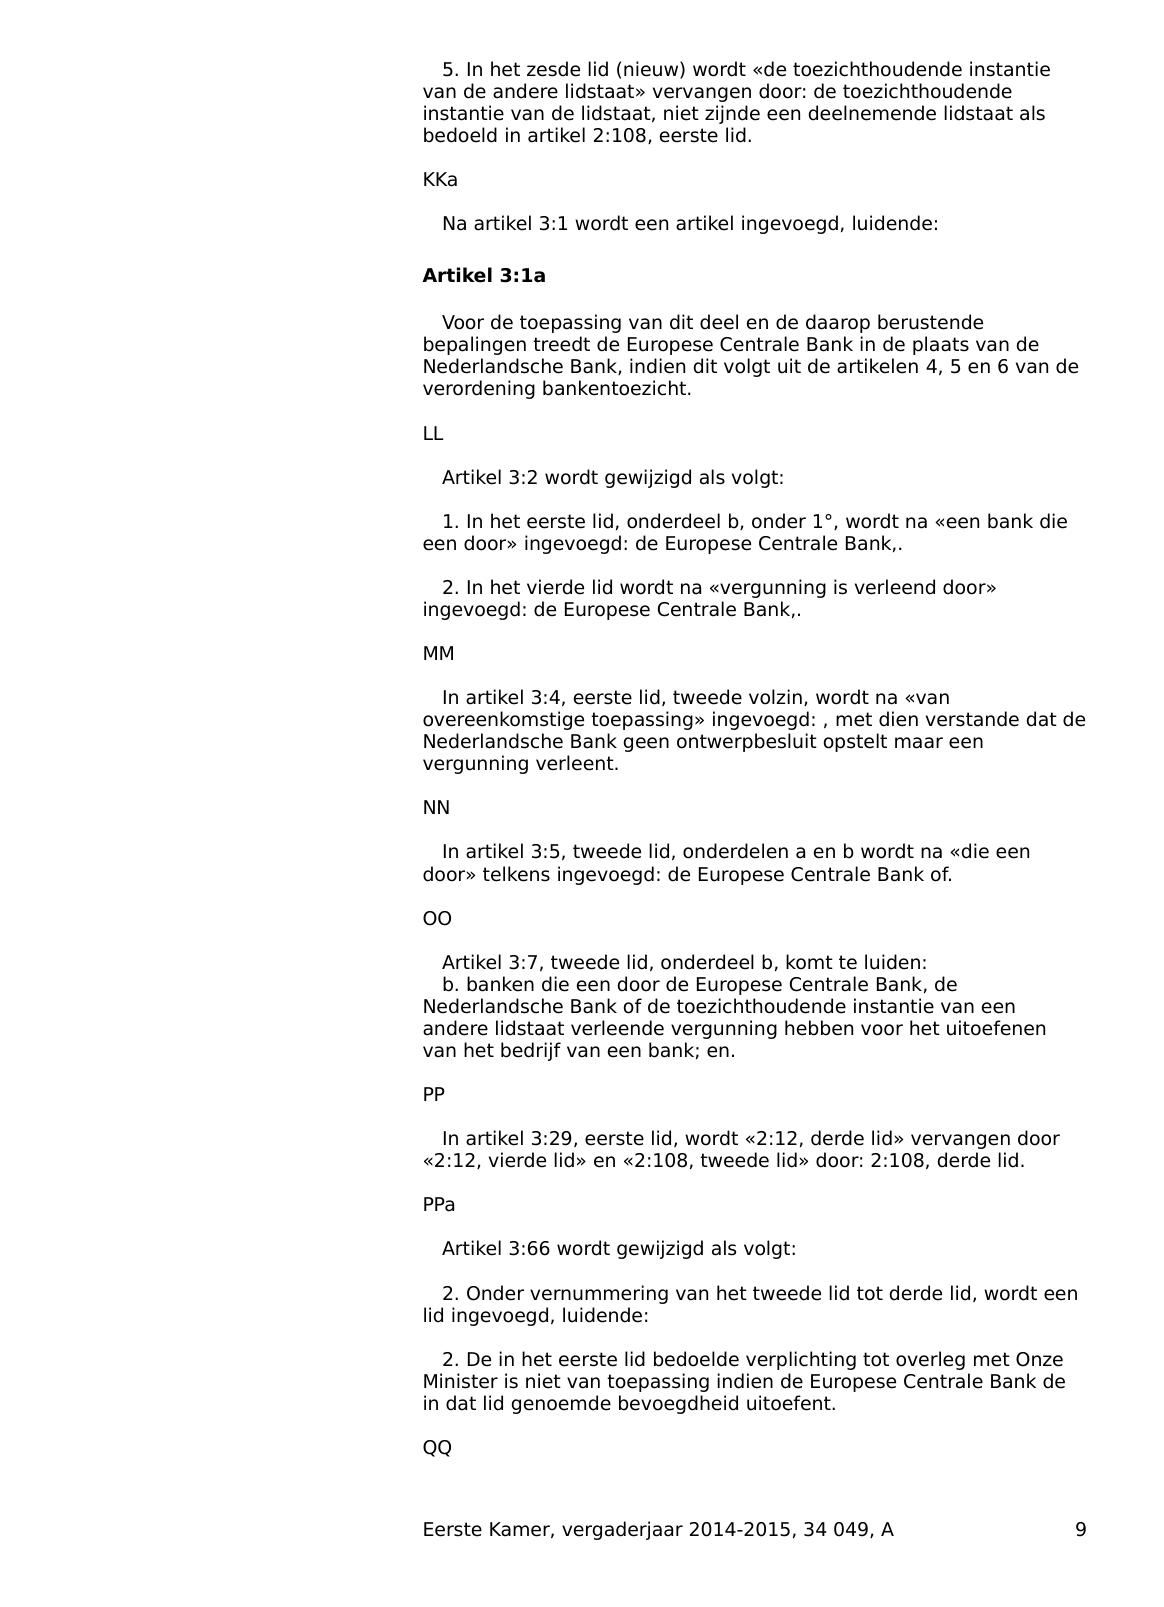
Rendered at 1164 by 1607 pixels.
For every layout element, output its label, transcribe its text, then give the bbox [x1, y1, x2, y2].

text PP [422, 1084, 1087, 1106]
text b. banken die een door de Europese Centrale Bank, de Nederlandsche Bank of de toezichthoudende instantie van een andere lidstaat verleende vergunning hebben voor het uitoefenen van het bedrijf van een bank; en. [422, 974, 1087, 1062]
text 5. In het zesde lid (nieuw) wordt «de toezichthoudende instantie van de andere lidstaat» vervangen door: de toezichthoudende instantie van de lidstaat, niet zijnde een deelnemende lidstaat als bedoeld in artikel 2:108, eerste lid. [422, 59, 1087, 147]
text NN [422, 797, 1087, 819]
text 2. Onder vernummering van het tweede lid tot derde lid, wordt een lid ingevoegd, luidende: [422, 1282, 1087, 1326]
text OO [422, 908, 1087, 929]
text QQ [422, 1437, 1087, 1459]
text Voor de toepassing van dit deel en de daarop berustende bepalingen treedt de Europese Centrale Bank in de plaats van de Nederlandsche Bank, indien dit volgt uit de artikelen 4, 5 en 6 van de verordening bankentoezicht. [422, 312, 1087, 400]
text In artikel 3:5, tweede lid, onderdelen a en b wordt na «die een door» telkens ingevoegd: de Europese Centrale Bank of. [422, 841, 1087, 885]
text In artikel 3:4, eerste lid, tweede volzin, wordt na «van overeenkomstige toepassing» ingevoegd: , met dien verstande dat de Nederlandsche Bank geen ontwerpbesluit opstelt maar een vergunning verleent. [422, 687, 1087, 775]
text LL [422, 422, 1087, 444]
text Artikel 3:2 wordt gewijzigd als volgt: [422, 467, 1087, 488]
text 2. De in het eerste lid bedoelde verplichting tot overleg met Onze Minister is niet van toepassing indien de Europese Centrale Bank de in dat lid genoemde bevoegdheid uitoefent. [422, 1349, 1087, 1414]
text KKa [422, 169, 1087, 191]
text 2. In het vierde lid wordt na «vergunning is verleend door» ingevoegd: de Europese Centrale Bank,. [422, 577, 1087, 621]
text PPa [422, 1194, 1087, 1216]
text Na artikel 3:1 wordt een artikel ingevoegd, luidende: [422, 213, 1087, 235]
text 1. In het eerste lid, onderdeel b, onder 1°, wordt na «een bank die een door» ingevoegd: de Europese Centrale Bank,. [422, 511, 1087, 555]
text In artikel 3:29, eerste lid, wordt «2:12, derde lid» vervangen door «2:12, vierde lid» en «2:108, tweede lid» door: 2:108, derde lid. [422, 1128, 1087, 1172]
text Artikel 3:7, tweede lid, onderdeel b, komt te luiden: [422, 952, 1087, 974]
subtitle Artikel 3:1a [422, 265, 1087, 287]
text Artikel 3:66 wordt gewijzigd als volgt: [422, 1238, 1087, 1260]
text MM [422, 643, 1087, 665]
